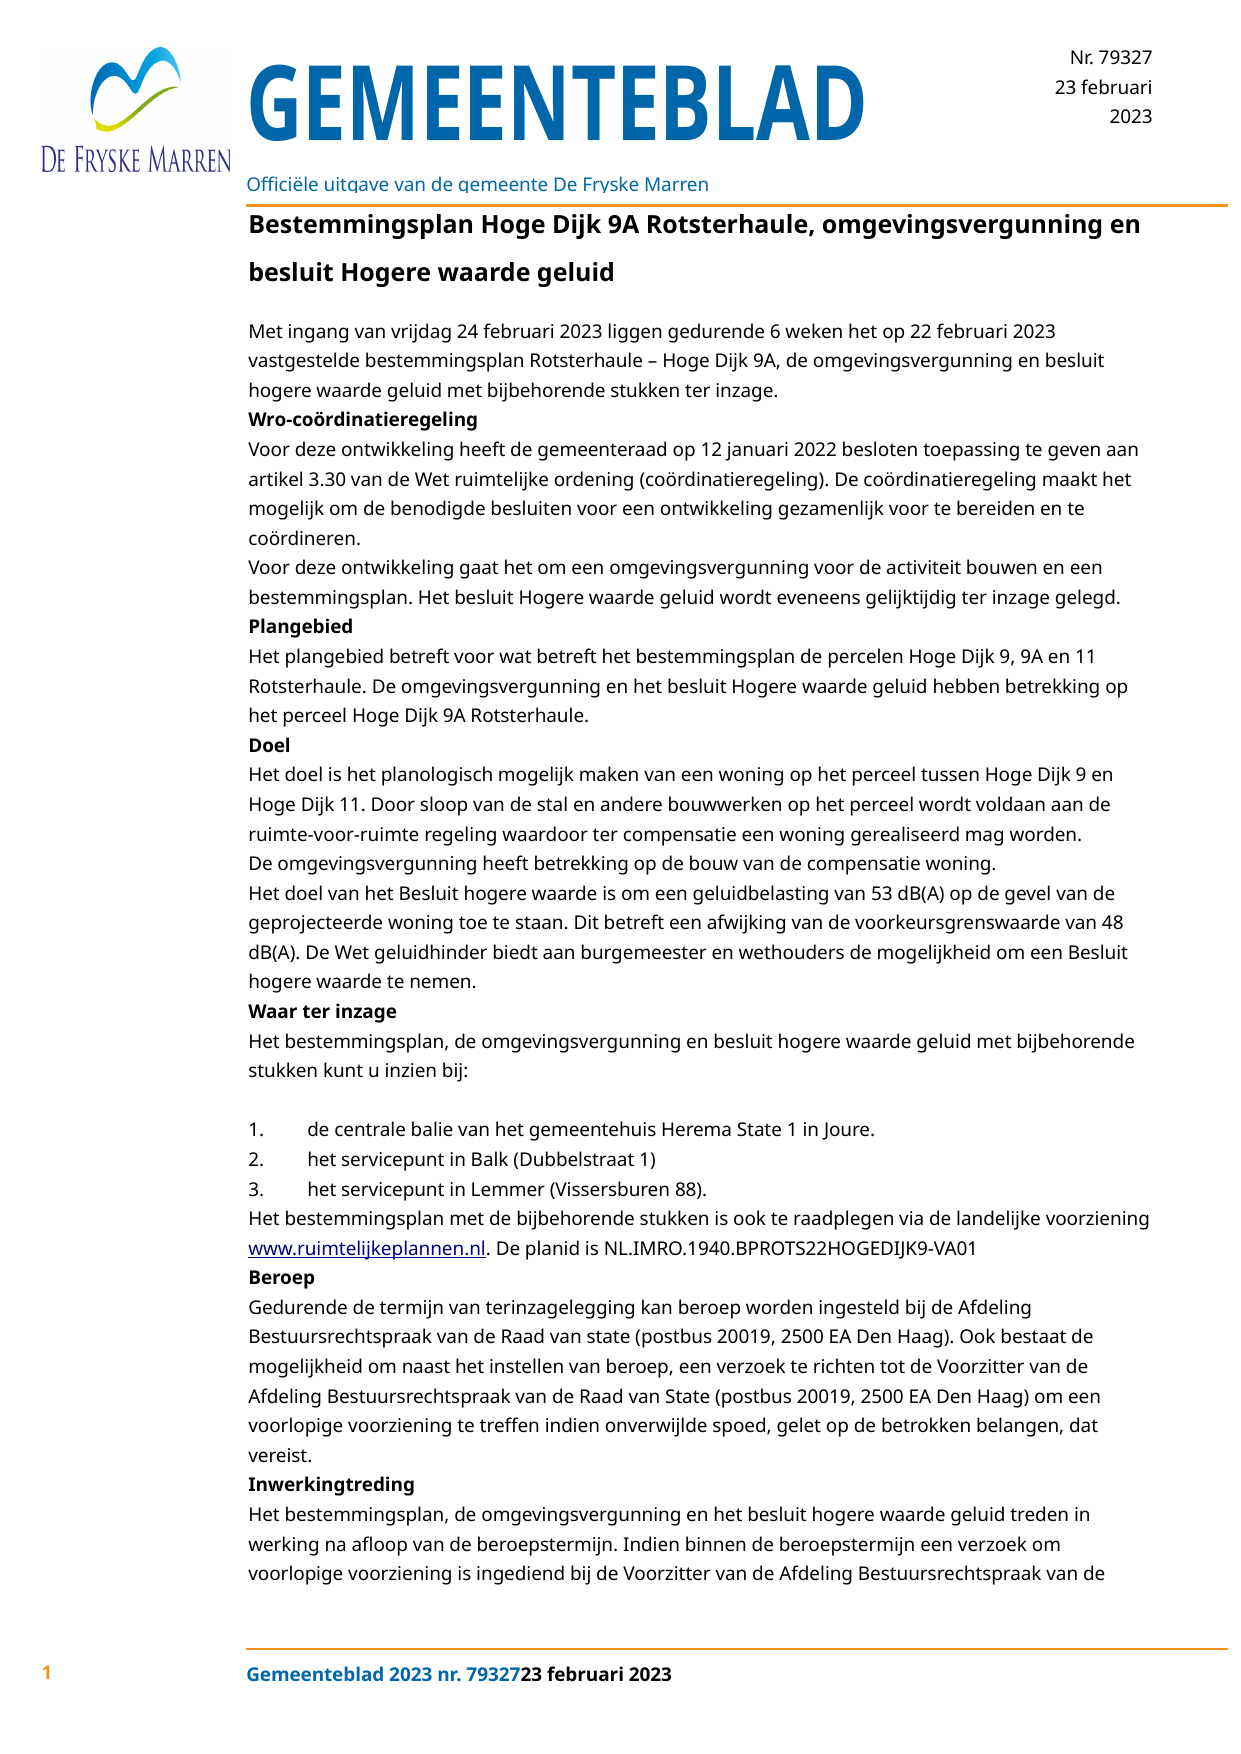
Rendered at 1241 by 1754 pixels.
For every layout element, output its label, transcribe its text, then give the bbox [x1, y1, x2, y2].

text Bestemmingsplan Hoge Dijk 9A Rotsterhaule, omgevingsvergunning en besluit Hogere waarde geluid [248, 207, 1152, 288]
text Het bestemmingsplan, de omgevingsvergunning en besluit hogere waarde geluid met bijbehorende stukken kunt u inzien bij: [248, 1028, 1152, 1083]
text Inwerkingtreding [248, 1472, 1152, 1497]
list het servicepunt in Lemmer (Vissersburen 88). [248, 1176, 1152, 1202]
text Voor deze ontwikkeling heeft de gemeenteraad op 12 januari 2022 besloten toepassing te geven aan artikel 3.30 van de Wet ruimtelijke ordening (coördinatieregeling). De coördinatieregeling maakt het mogelijk om de benodigde besluiten voor een ontwikkeling gezamenlijk voor te bereiden en te coördineren. [248, 436, 1152, 551]
text Wro-coördinatieregeling [248, 407, 1152, 432]
text De omgevingsvergunning heeft betrekking op de bouw van de compensatie woning. [248, 850, 1152, 876]
text Voor deze ontwikkeling gaat het om een omgevingsvergunning voor de activiteit bouwen en een bestemmingsplan. Het besluit Hogere waarde geluid wordt eveneens gelijktijdig ter inzage gelegd. [248, 554, 1152, 610]
text Het bestemmingsplan, de omgevingsvergunning en het besluit hogere waarde geluid treden in werking na afloop van de beroepstermijn. Indien binnen de beroepstermijn een verzoek om voorlopige voorziening is ingediend bij de Voorzitter van de Afdeling Bestuursrechtspraak van de [248, 1501, 1152, 1586]
picture [41, 47, 231, 172]
text Plangebied [248, 614, 1152, 639]
text Beroep [248, 1264, 1152, 1290]
text Het plangebied betreft voor wat betreft het bestemmingsplan de percelen Hoge Dijk 9, 9A en 11 Rotsterhaule. De omgevingsvergunning en het besluit Hogere waarde geluid hebben betrekking op het perceel Hoge Dijk 9A Rotsterhaule. [248, 643, 1152, 728]
list de centrale balie van het gemeentehuis Herema State 1 in Joure. [248, 1117, 1152, 1142]
text Het doel is het planologisch mogelijk maken van een woning op het perceel tussen Hoge Dijk 9 en Hoge Dijk 11. Door sloop van de stal en andere bouwwerken op het perceel wordt voldaan aan de ruimte-voor-ruimte regeling waardoor ter compensatie een woning gerealiseerd mag worden. [248, 762, 1152, 847]
text Waar ter inzage [248, 998, 1152, 1024]
text Het bestemmingsplan met de bijbehorende stukken is ook te raadplegen via de landelijke voorziening www.ruimtelijkeplannen.nl. De planid is NL.IMRO.1940.BPROTS22HOGEDIJK9-VA01 [248, 1205, 1152, 1261]
text Het doel van het Besluit hogere waarde is om een geluidbelasting van 53 dB(A) op de gevel van de geprojecteerde woning toe te staan. Dit betreft een afwijking van de voorkeursgrenswaarde van 48 dB(A). De Wet geluidhinder biedt aan burgemeester en wethouders de mogelijkheid om een Besluit hogere waarde te nemen. [248, 880, 1152, 994]
text Gedurende de termijn van terinzagelegging kan beroep worden ingesteld bij de Afdeling Bestuursrechtspraak van de Raad van state (postbus 20019, 2500 EA Den Haag). Ook bestaat de mogelijkheid om naast het instellen van beroep, een verzoek te richten tot de Voorzitter van de Afdeling Bestuursrechtspraak van de Raad van State (postbus 20019, 2500 EA Den Haag) om een voorlopige voorziening te treffen indien onverwijlde spoed, gelet op de betrokken belangen, dat vereist. [248, 1294, 1152, 1468]
list het servicepunt in Balk (Dubbelstraat 1) [248, 1146, 1152, 1172]
text Doel [248, 732, 1152, 758]
text Met ingang van vrijdag 24 februari 2023 liggen gedurende 6 weken het op 22 februari 2023 vastgestelde bestemmingsplan Rotsterhaule – Hoge Dijk 9A, de omgevingsvergunning en besluit hogere waarde geluid met bijbehorende stukken ter inzage. [248, 318, 1152, 403]
